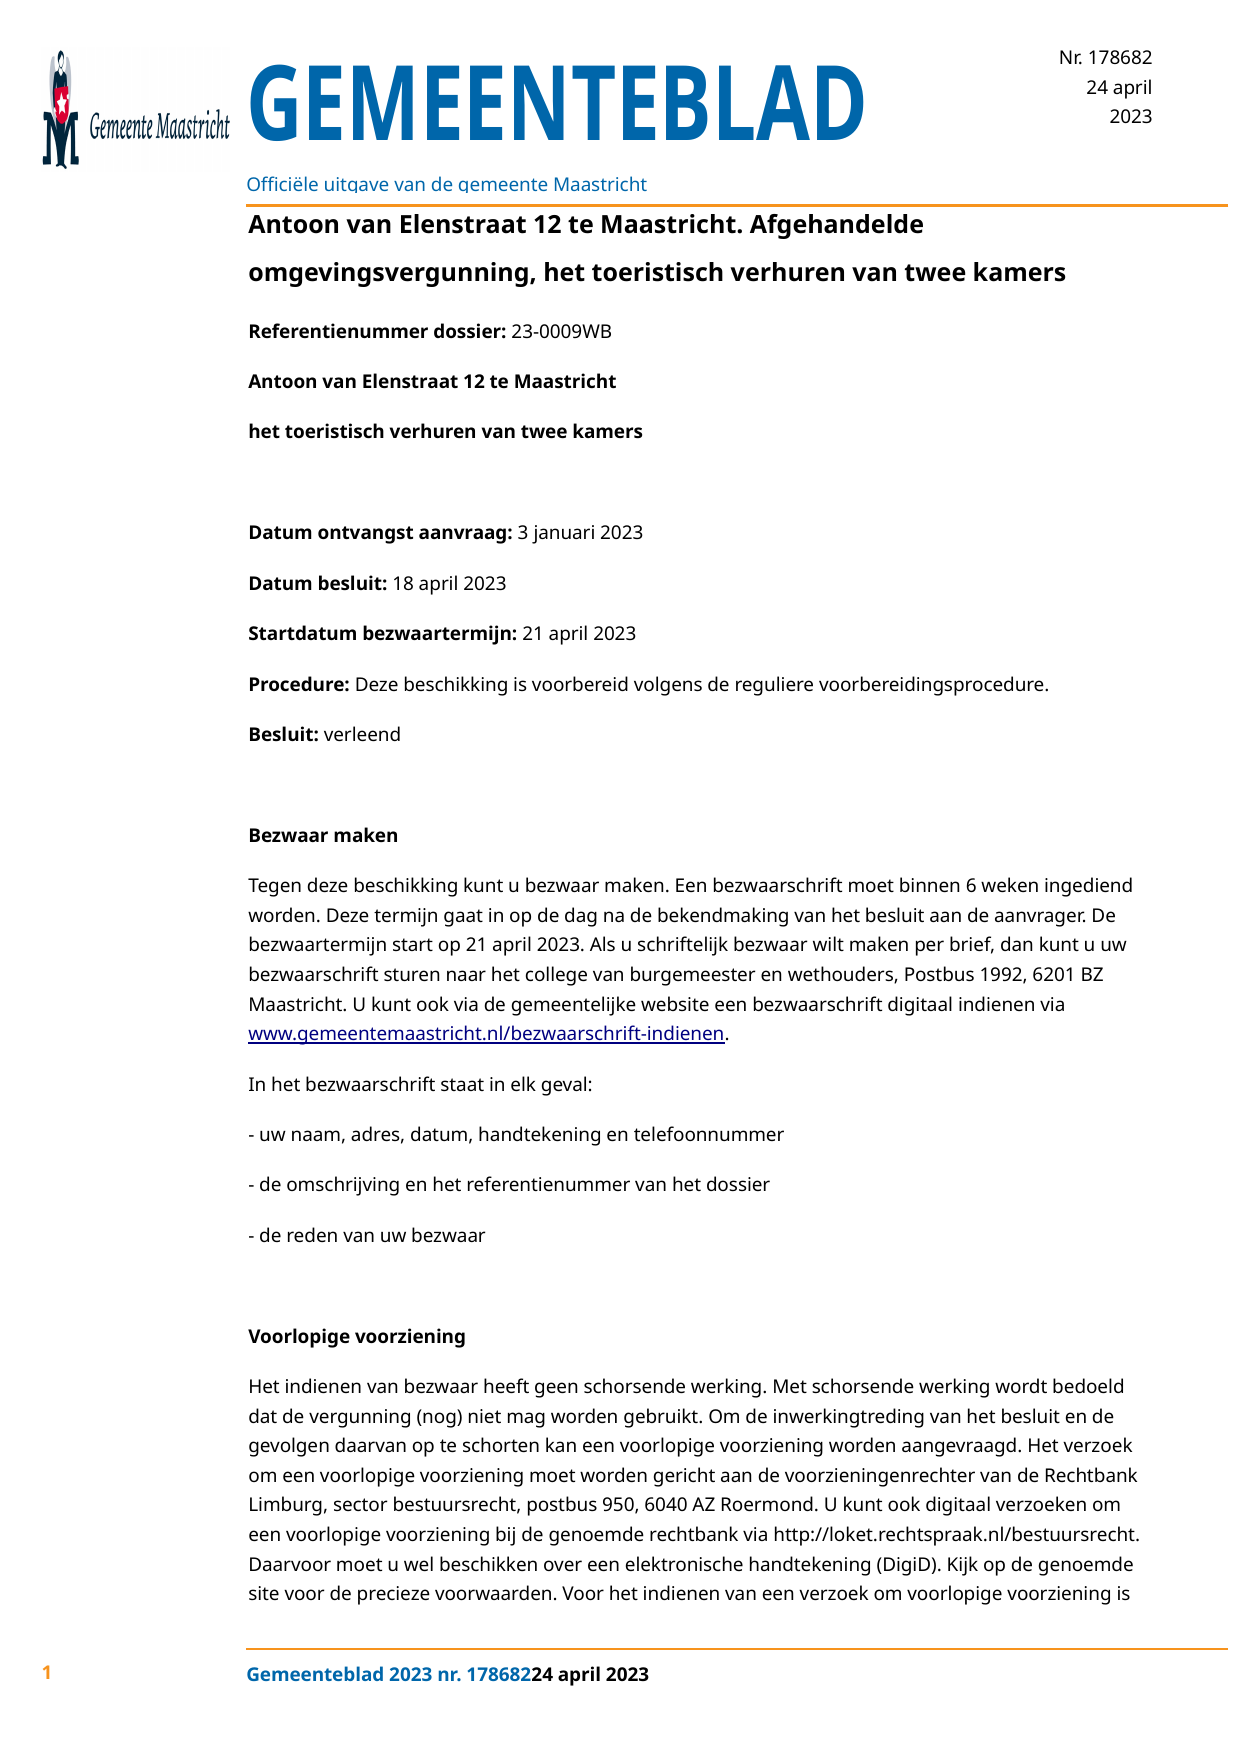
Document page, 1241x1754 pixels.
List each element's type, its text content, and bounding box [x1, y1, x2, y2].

text Antoon van Elenstraat 12 te Maastricht. Afgehandelde omgevingsvergunning, het toeristisch verhuren van twee kamers [248, 207, 1152, 288]
text Antoon van Elenstraat 12 te Maastricht [248, 368, 1152, 394]
text - de omschrijving en het referentienummer van het dossier [248, 1172, 1152, 1197]
text Voorlopige voorziening [248, 1323, 1152, 1349]
text het toeristisch verhuren van twee kamers [248, 419, 1152, 444]
text Datum ontvangst aanvraag: 3 januari 2023 [248, 519, 1152, 545]
text Het indienen van bezwaar heeft geen schorsende werking. Met schorsende werking wordt bedoeld dat de vergunning (nog) niet mag worden gebruikt. Om de inwerkingtreding van het besluit en de gevolgen daarvan op te schorten kan een voorlopige voorziening worden aangevraagd. Het verzoek om een voorlopige voorziening moet worden gericht aan de voorzieningenrechter van de Rechtbank Limburg, sector bestuursrecht, postbus 950, 6040 AZ Roermond. U kunt ook digitaal verzoeken om een voorlopige voorziening bij de genoemde rechtbank via http://loket.rechtspraak.nl/bestuursrecht. Daarvoor moet u wel beschikken over een elektronische handtekening (DigiD). Kijk op de genoemde site voor de precieze voorwaarden. Voor het indienen van een verzoek om voorlopige voorziening is [248, 1373, 1152, 1606]
text Procedure: Deze beschikking is voorbereid volgens de reguliere voorbereidingsprocedure. [248, 671, 1152, 697]
picture [41, 47, 231, 172]
text Besluit: verleend [248, 721, 1152, 747]
text - uw naam, adres, datum, handtekening en telefoonnummer [248, 1121, 1152, 1147]
text - de reden van uw bezwaar [248, 1222, 1152, 1248]
text Referentienummer dossier: 23-0009WB [248, 318, 1152, 344]
text Tegen deze beschikking kunt u bezwaar maken. Een bezwaarschrift moet binnen 6 weken ingediend worden. Deze termijn gaat in op de dag na de bekendmaking van het besluit aan de aanvrager. De bezwaartermijn start op 21 april 2023. Als u schriftelijk bezwaar wilt maken per brief, dan kunt u uw bezwaarschrift sturen naar het college van burgemeester en wethouders, Postbus 1992, 6201 BZ Maastricht. U kunt ook via de gemeentelijke website een bezwaarschrift digitaal indienen via www.gemeentemaastricht.nl/bezwaarschrift-indienen. [248, 872, 1152, 1046]
text Startdatum bezwaartermijn: 21 april 2023 [248, 620, 1152, 646]
text Bezwaar maken [248, 822, 1152, 848]
text Datum besluit: 18 april 2023 [248, 570, 1152, 596]
text In het bezwaarschrift staat in elk geval: [248, 1071, 1152, 1097]
